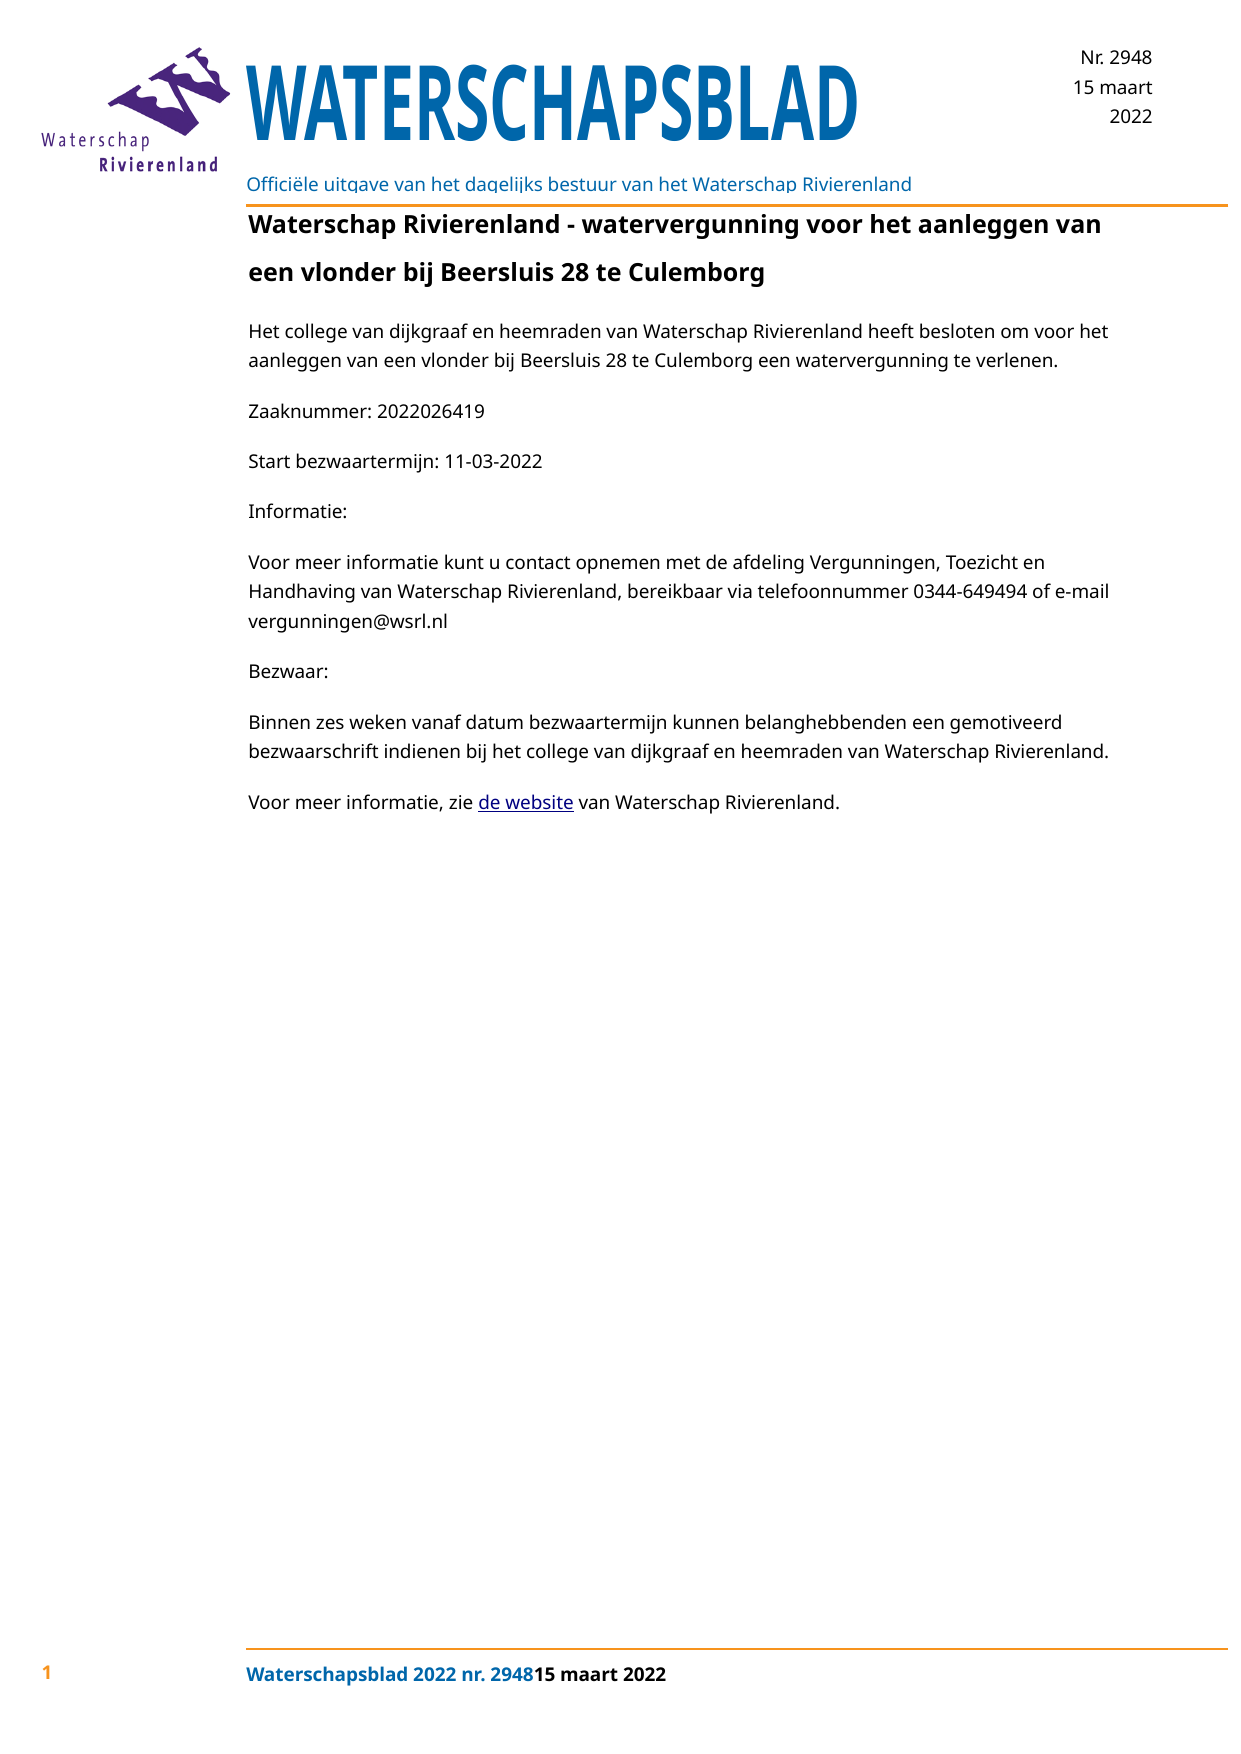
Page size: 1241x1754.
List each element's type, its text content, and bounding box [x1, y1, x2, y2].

text Waterschap Rivierenland - watervergunning voor het aanleggen van een vlonder bij Beersluis 28 te Culemborg [248, 207, 1152, 288]
picture [41, 47, 231, 172]
text Zaaknummer: 2022026419 [248, 398, 1152, 424]
text Bezwaar: [248, 659, 1152, 684]
text Binnen zes weken vanaf datum bezwaartermijn kunnen belanghebbenden een gemotiveerd bezwaarschrift indienen bij het college van dijkgraaf en heemraden van Waterschap Rivierenland. [248, 709, 1152, 764]
text Voor meer informatie kunt u contact opnemen met de afdeling Vergunningen, Toezicht en Handhaving van Waterschap Rivierenland, bereikbaar via telefoonnummer 0344-649494 of e-mail vergunningen@wsrl.nl [248, 549, 1152, 634]
text Informatie: [248, 499, 1152, 524]
text Voor meer informatie, zie de website van Waterschap Rivierenland. [248, 789, 1152, 815]
text Start bezwaartermijn: 11-03-2022 [248, 448, 1152, 474]
text Het college van dijkgraaf en heemraden van Waterschap Rivierenland heeft besloten om voor het aanleggen van een vlonder bij Beersluis 28 te Culemborg een watervergunning te verlenen. [248, 318, 1152, 373]
